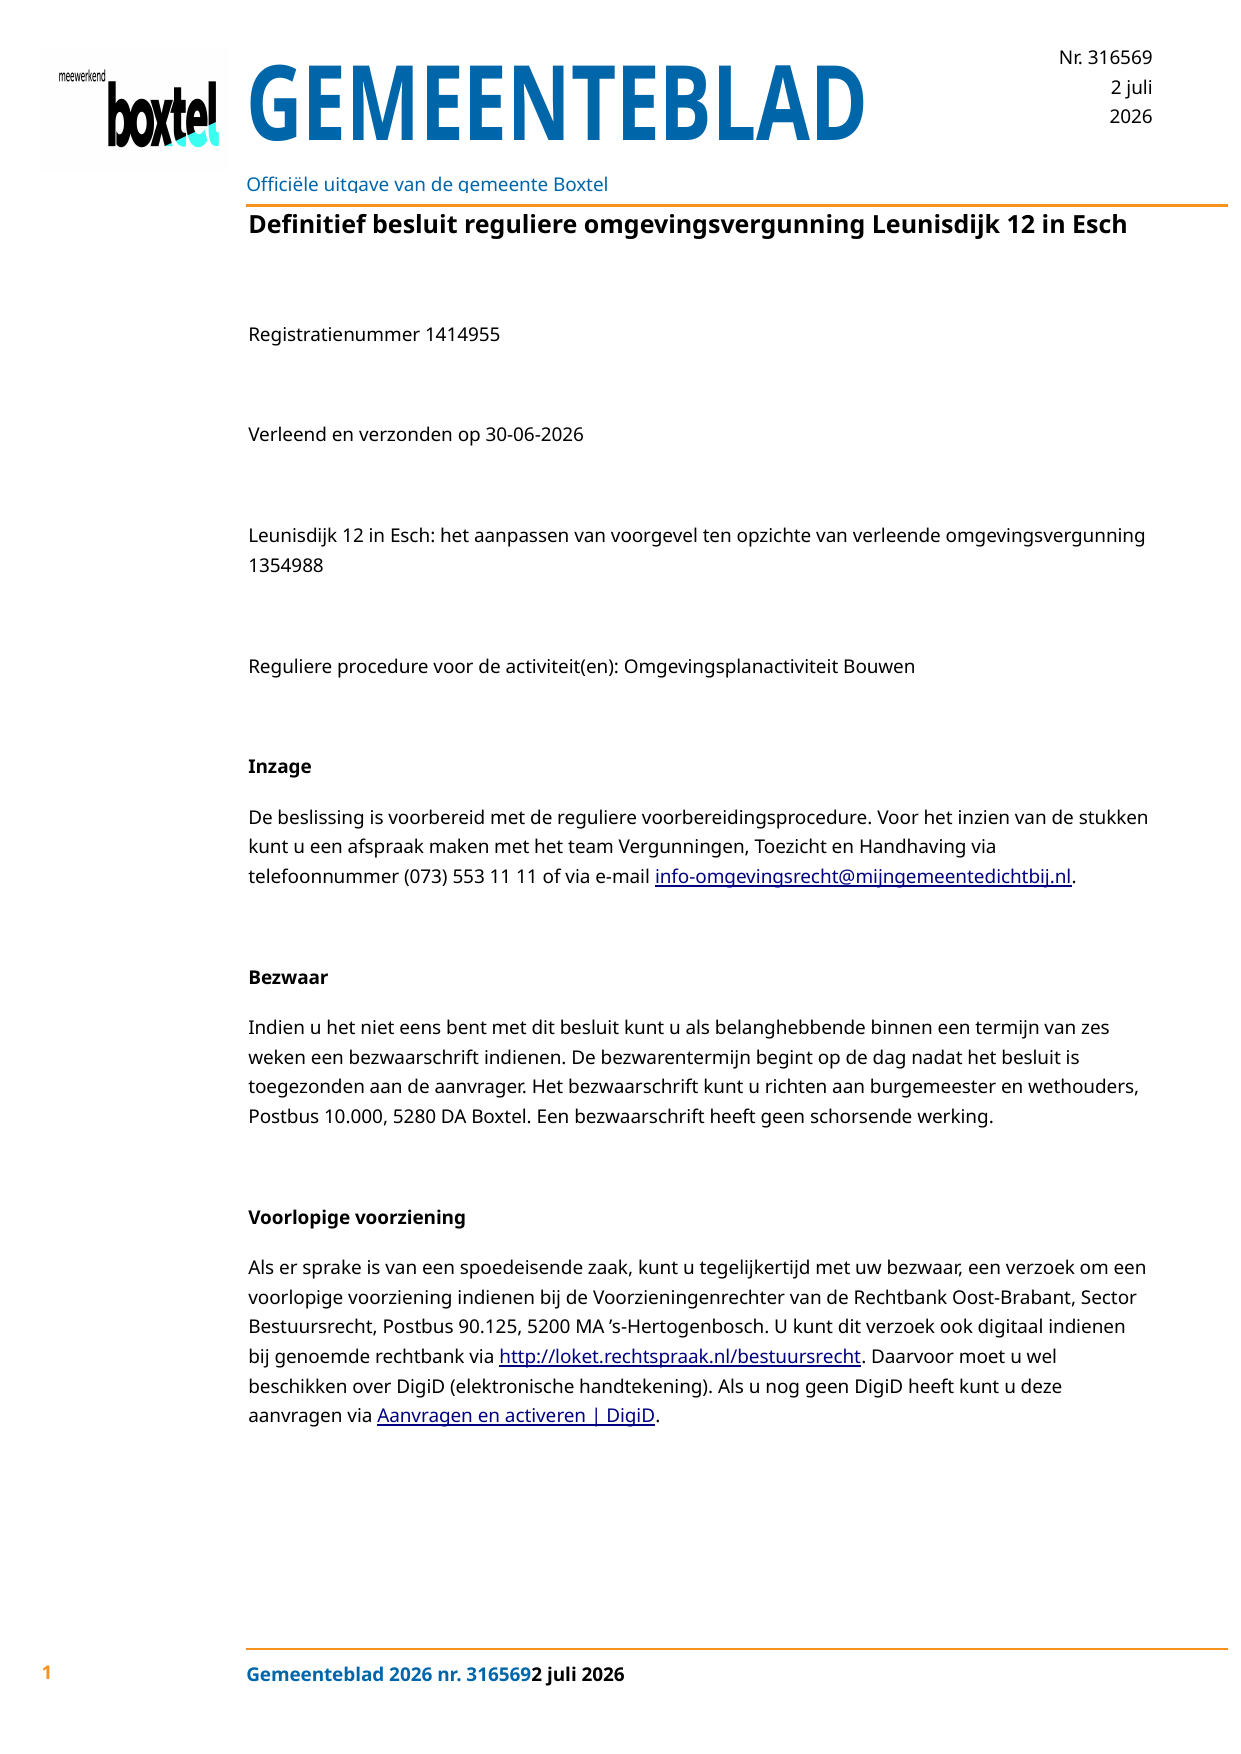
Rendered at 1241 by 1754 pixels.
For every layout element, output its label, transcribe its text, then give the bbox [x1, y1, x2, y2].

text Registratienummer 1414955 [248, 321, 1152, 346]
text De beslissing is voorbereid met de reguliere voorbereidingsprocedure. Voor het inzien van de stukken kunt u een afspraak maken met het team Vergunningen, Toezicht en Handhaving via telefoonnummer (073) 553 11 11 of via e-mail info-omgevingsrecht@mijngemeentedichtbij.nl. [248, 804, 1152, 889]
text Reguliere procedure voor de activiteit(en): Omgevingsplanactiviteit Bouwen [248, 653, 1152, 678]
text Verleend en verzonden op 30-06-2026 [248, 422, 1152, 447]
text Inzage [248, 754, 1152, 779]
text Indien u het niet eens bent met dit besluit kunt u als belanghebbende binnen een termijn van zes weken een bezwaarschrift indienen. De bezwarentermijn begint op de dag nadat het besluit is toegezonden aan de aanvrager. Het bezwaarschrift kunt u richten aan burgemeester en wethouders, Postbus 10.000, 5280 DA Boxtel. Een bezwaarschrift heeft geen schorsende werking. [248, 1014, 1152, 1129]
text Leunisdijk 12 in Esch: het aanpassen van voorgevel ten opzichte van verleende omgevingsvergunning 1354988 [248, 522, 1152, 578]
picture [41, 47, 231, 172]
text Definitief besluit reguliere omgevingsvergunning Leunisdijk 12 in Esch [248, 207, 1152, 241]
text Als er sprake is van een spoedeisende zaak, kunt u tegelijkertijd met uw bezwaar, een verzoek om een voorlopige voorziening indienen bij de Voorzieningenrechter van de Rechtbank Oost-Brabant, Sector Bestuursrecht, Postbus 90.125, 5200 MA ’s-Hertogenbosch. U kunt dit verzoek ook digitaal indienen bij genoemde rechtbank via http://loket.rechtspraak.nl/bestuursrecht. Daarvoor moet u wel beschikken over DigiD (elektronische handtekening). Als u nog geen DigiD heeft kunt u deze aanvragen via Aanvragen en activeren | DigiD. [248, 1254, 1152, 1428]
text Voorlopige voorziening [248, 1204, 1152, 1230]
text Bezwaar [248, 964, 1152, 990]
